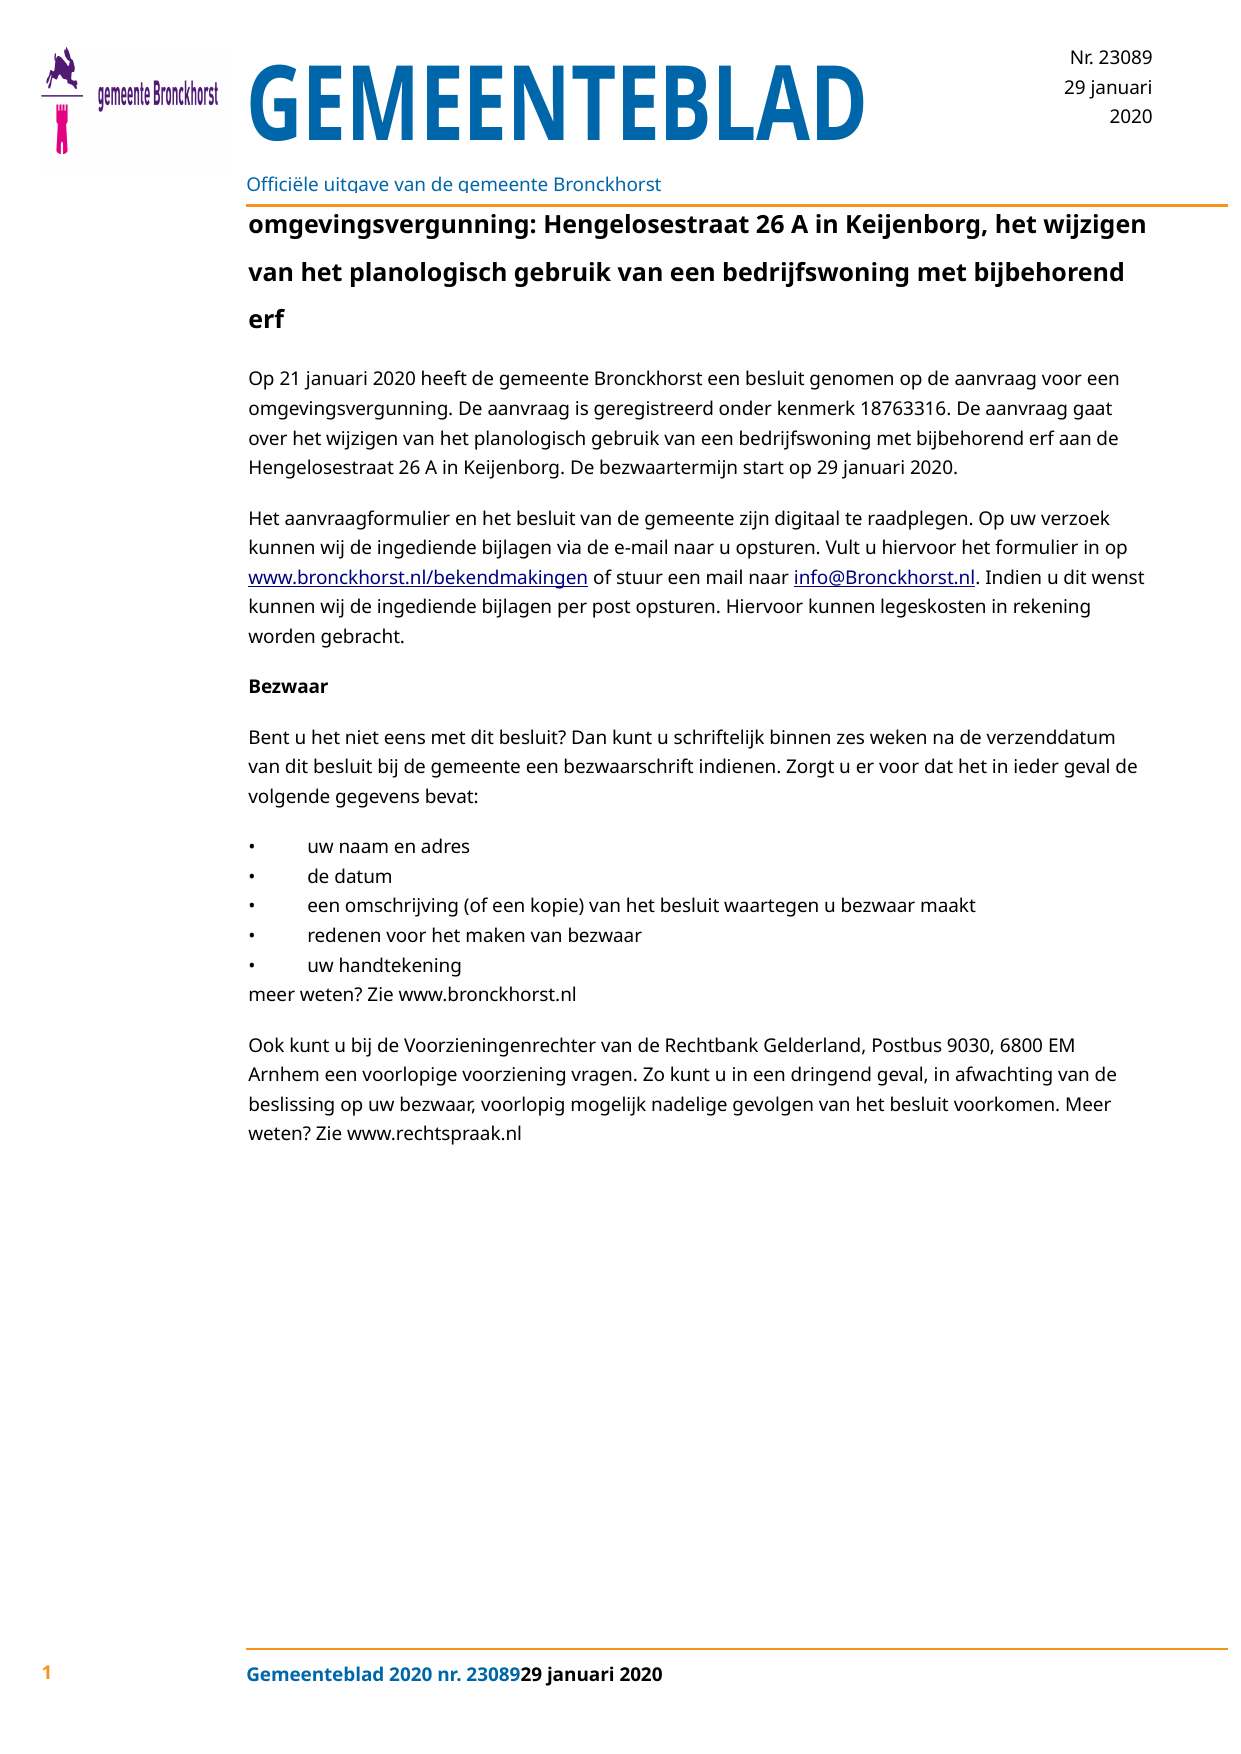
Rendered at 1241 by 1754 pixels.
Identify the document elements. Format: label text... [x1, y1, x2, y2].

list de datum [248, 863, 1152, 889]
text omgevingsvergunning: Hengelosestraat 26 A in Keijenborg, het wijzigen van het planologisch gebruik van een bedrijfswoning met bijbehorend erf [248, 207, 1152, 336]
picture [41, 47, 231, 172]
list een omschrijving (of een kopie) van het besluit waartegen u bezwaar maakt [248, 893, 1152, 918]
list uw handtekening [248, 952, 1152, 977]
text Het aanvraagformulier en het besluit van de gemeente zijn digitaal te raadplegen. Op uw verzoek kunnen wij de ingediende bijlagen via de e-mail naar u opsturen. Vult u hiervoor het formulier in op www.bronckhorst.nl/bekendmakingen of stuur een mail naar info@Bronckhorst.nl. Indien u dit wenst kunnen wij de ingediende bijlagen per post opsturen. Hiervoor kunnen legeskosten in rekening worden gebracht. [248, 505, 1152, 649]
text meer weten? Zie www.bronckhorst.nl [248, 981, 1152, 1007]
text Bent u het niet eens met dit besluit? Dan kunt u schriftelijk binnen zes weken na de verzenddatum van dit besluit bij de gemeente een bezwaarschrift indienen. Zorgt u er voor dat het in ieder geval de volgende gegevens bevat: [248, 724, 1152, 809]
text Bezwaar [248, 673, 1152, 699]
list redenen voor het maken van bezwaar [248, 922, 1152, 948]
list uw naam en adres [248, 833, 1152, 859]
text Op 21 januari 2020 heeft de gemeente Bronckhorst een besluit genomen op de aanvraag voor een omgevingsvergunning. De aanvraag is geregistreerd onder kenmerk 18763316. De aanvraag gaat over het wijzigen van het planologisch gebruik van een bedrijfswoning met bijbehorend erf aan de Hengelosestraat 26 A in Keijenborg. De bezwaartermijn start op 29 januari 2020. [248, 366, 1152, 480]
text Ook kunt u bij de Voorzieningenrechter van de Rechtbank Gelderland, Postbus 9030, 6800 EM Arnhem een voorlopige voorziening vragen. Zo kunt u in een dringend geval, in afwachting van de beslissing op uw bezwaar, voorlopig mogelijk nadelige gevolgen van het besluit voorkomen. Meer weten? Zie www.rechtspraak.nl [248, 1032, 1152, 1146]
